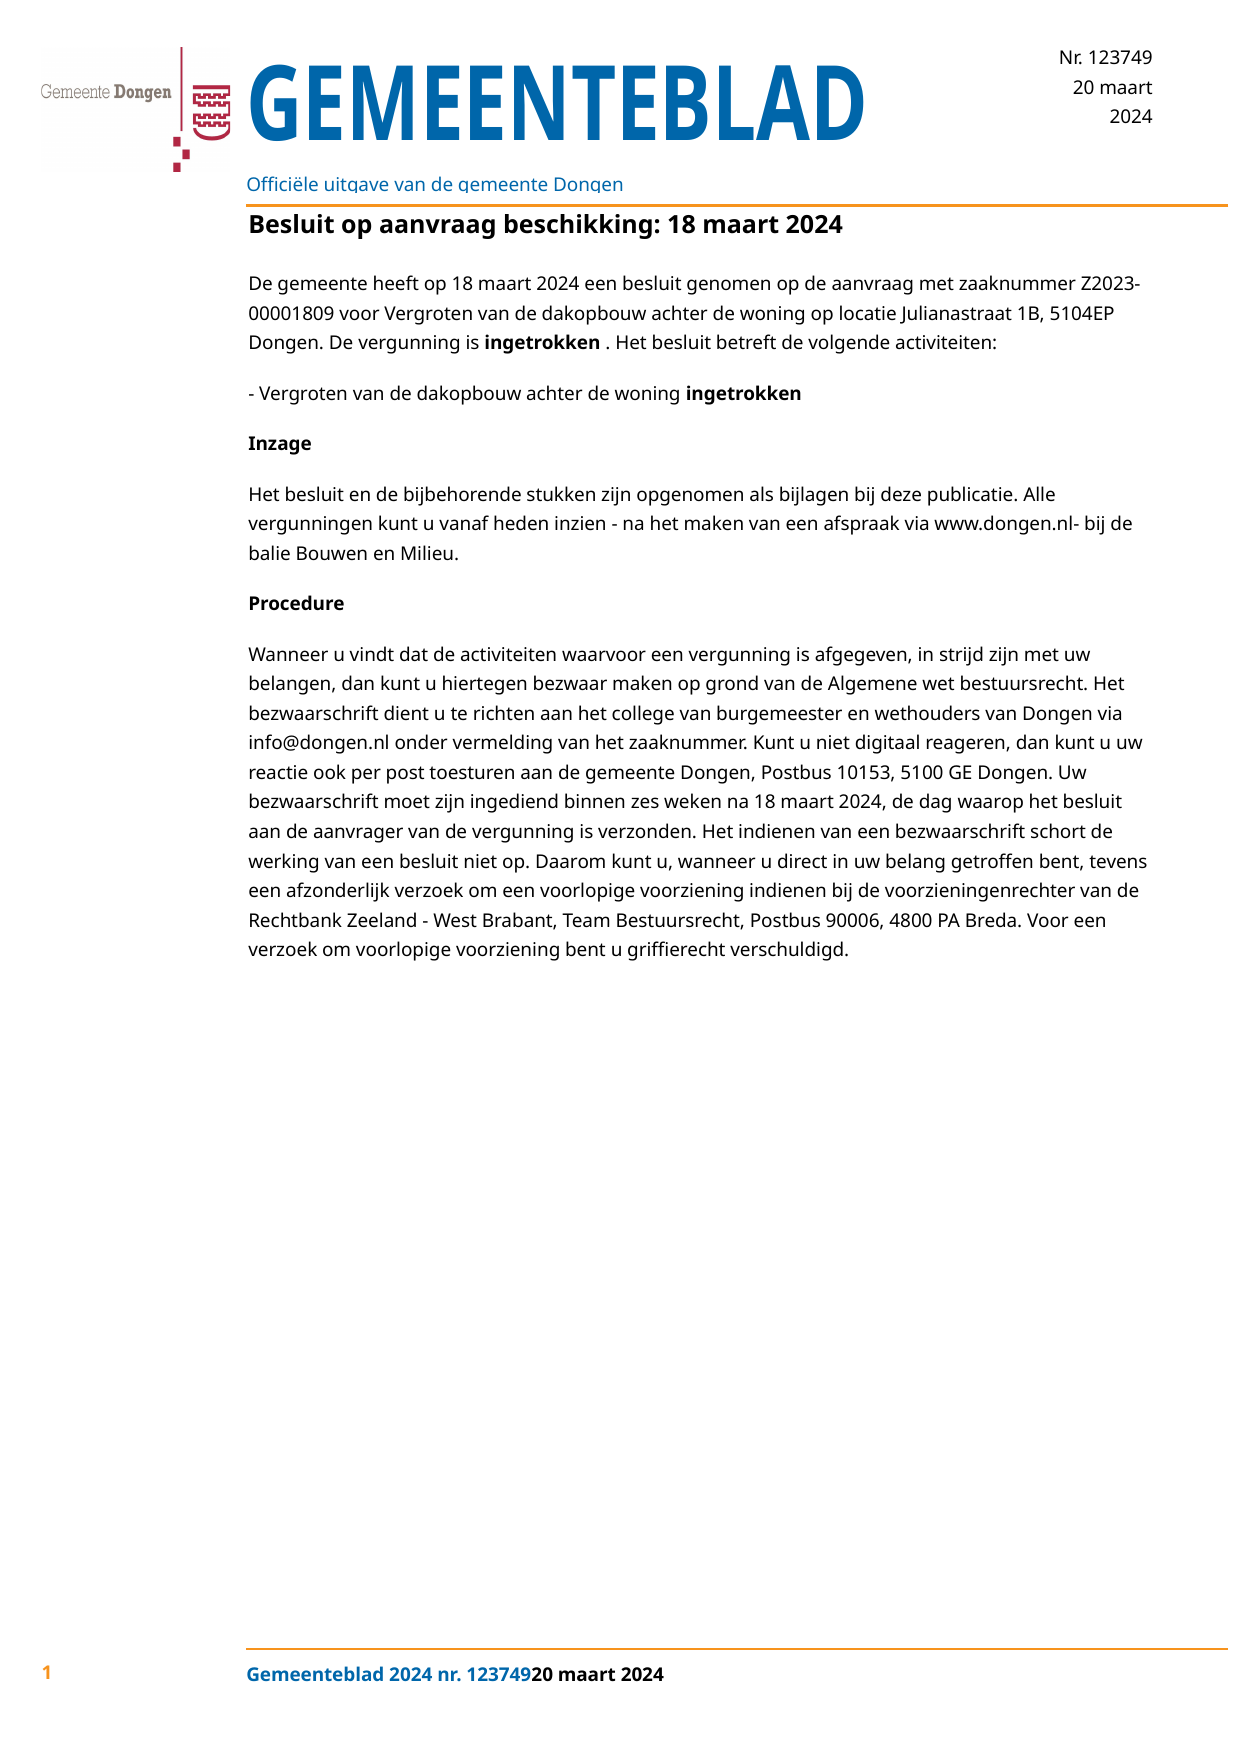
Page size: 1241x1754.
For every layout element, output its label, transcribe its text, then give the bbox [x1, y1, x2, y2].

text Wanneer u vindt dat de activiteiten waarvoor een vergunning is afgegeven, in strijd zijn met uw belangen, dan kunt u hiertegen bezwaar maken op grond van de Algemene wet bestuursrecht. Het bezwaarschrift dient u te richten aan het college van burgemeester en wethouders van Dongen via info@dongen.nl onder vermelding van het zaaknummer. Kunt u niet digitaal reageren, dan kunt u uw reactie ook per post toesturen aan de gemeente Dongen, Postbus 10153, 5100 GE Dongen. Uw bezwaarschrift moet zijn ingediend binnen zes weken na 18 maart 2024, de dag waarop het besluit aan de aanvrager van de vergunning is verzonden. Het indienen van een bezwaarschrift schort de werking van een besluit niet op. Daarom kunt u, wanneer u direct in uw belang getroffen bent, tevens een afzonderlijk verzoek om een voorlopige voorziening indienen bij de voorzieningenrechter van de Rechtbank Zeeland - West Brabant, Team Bestuursrecht, Postbus 90006, 4800 PA Breda. Voor een verzoek om voorlopige voorziening bent u griffierecht verschuldigd. [248, 641, 1152, 962]
text Het besluit en de bijbehorende stukken zijn opgenomen als bijlagen bij deze publicatie. Alle vergunningen kunt u vanaf heden inzien - na het maken van een afspraak via www.dongen.nl- bij de balie Bouwen en Milieu. [248, 481, 1152, 566]
text De gemeente heeft op 18 maart 2024 een besluit genomen op de aanvraag met zaaknummer Z2023-00001809 voor Vergroten van de dakopbouw achter de woning op locatie Julianastraat 1B, 5104EP Dongen. De vergunning is ingetrokken . Het besluit betreft de volgende activiteiten: [248, 270, 1152, 355]
text - Vergroten van de dakopbouw achter de woning ingetrokken [248, 380, 1152, 406]
picture [41, 47, 231, 172]
text Procedure [248, 590, 1152, 616]
text Inzage [248, 430, 1152, 456]
text Besluit op aanvraag beschikking: 18 maart 2024 [248, 207, 1152, 241]
